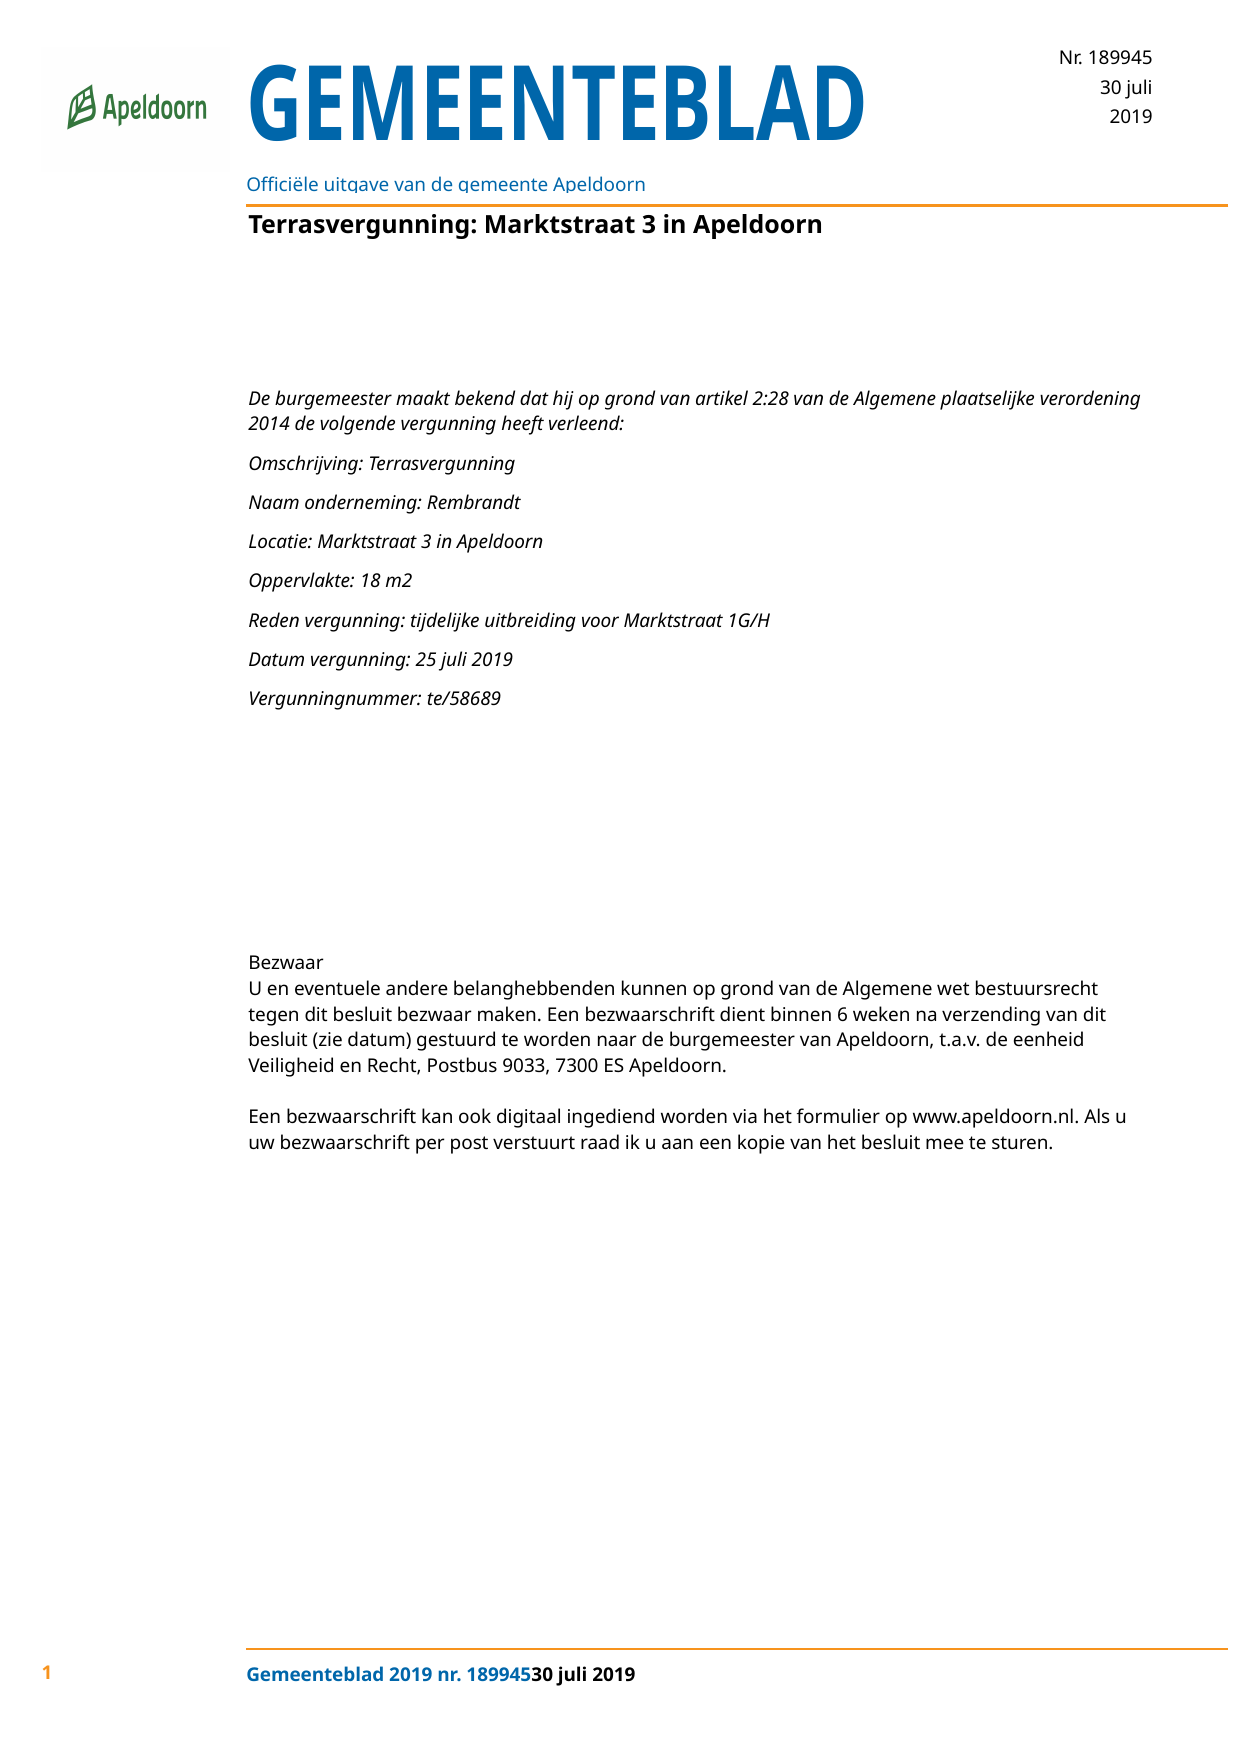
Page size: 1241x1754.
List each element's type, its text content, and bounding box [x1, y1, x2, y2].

text Datum vergunning: 25 juli 2019 [248, 646, 1152, 672]
text Oppervlakte: 18 m2 [248, 567, 1152, 593]
text Bezwaar [248, 949, 1152, 975]
text De burgemeester maakt bekend dat hij op grond van artikel 2:28 van de Algemene plaatselijke verordening 2014 de volgende vergunning heeft verleend: [248, 385, 1152, 436]
text Een bezwaarschrift kan ook digitaal ingediend worden via het formulier op www.apeldoorn.nl. Als u uw bezwaarschrift per post verstuurt raad ik u aan een kopie van het besluit mee te sturen. [248, 1104, 1152, 1155]
picture [41, 47, 231, 172]
text Locatie: Marktstraat 3 in Apeldoorn [248, 528, 1152, 554]
text Terrasvergunning: Marktstraat 3 in Apeldoorn [248, 207, 1152, 241]
text U en eventuele andere belanghebbenden kunnen op grond van de Algemene wet bestuursrecht tegen dit besluit bezwaar maken. Een bezwaarschrift dient binnen 6 weken na verzending van dit besluit (zie datum) gestuurd te worden naar de burgemeester van Apeldoorn, t.a.v. de eenheid Veiligheid en Recht, Postbus 9033, 7300 ES Apeldoorn. [248, 975, 1152, 1078]
text Reden vergunning: tijdelijke uitbreiding voor Marktstraat 1G/H [248, 607, 1152, 632]
text Naam onderneming: Rembrandt [248, 489, 1152, 515]
text Omschrijving: Terrasvergunning [248, 450, 1152, 475]
text Vergunningnummer: te/58689 [248, 685, 1152, 711]
